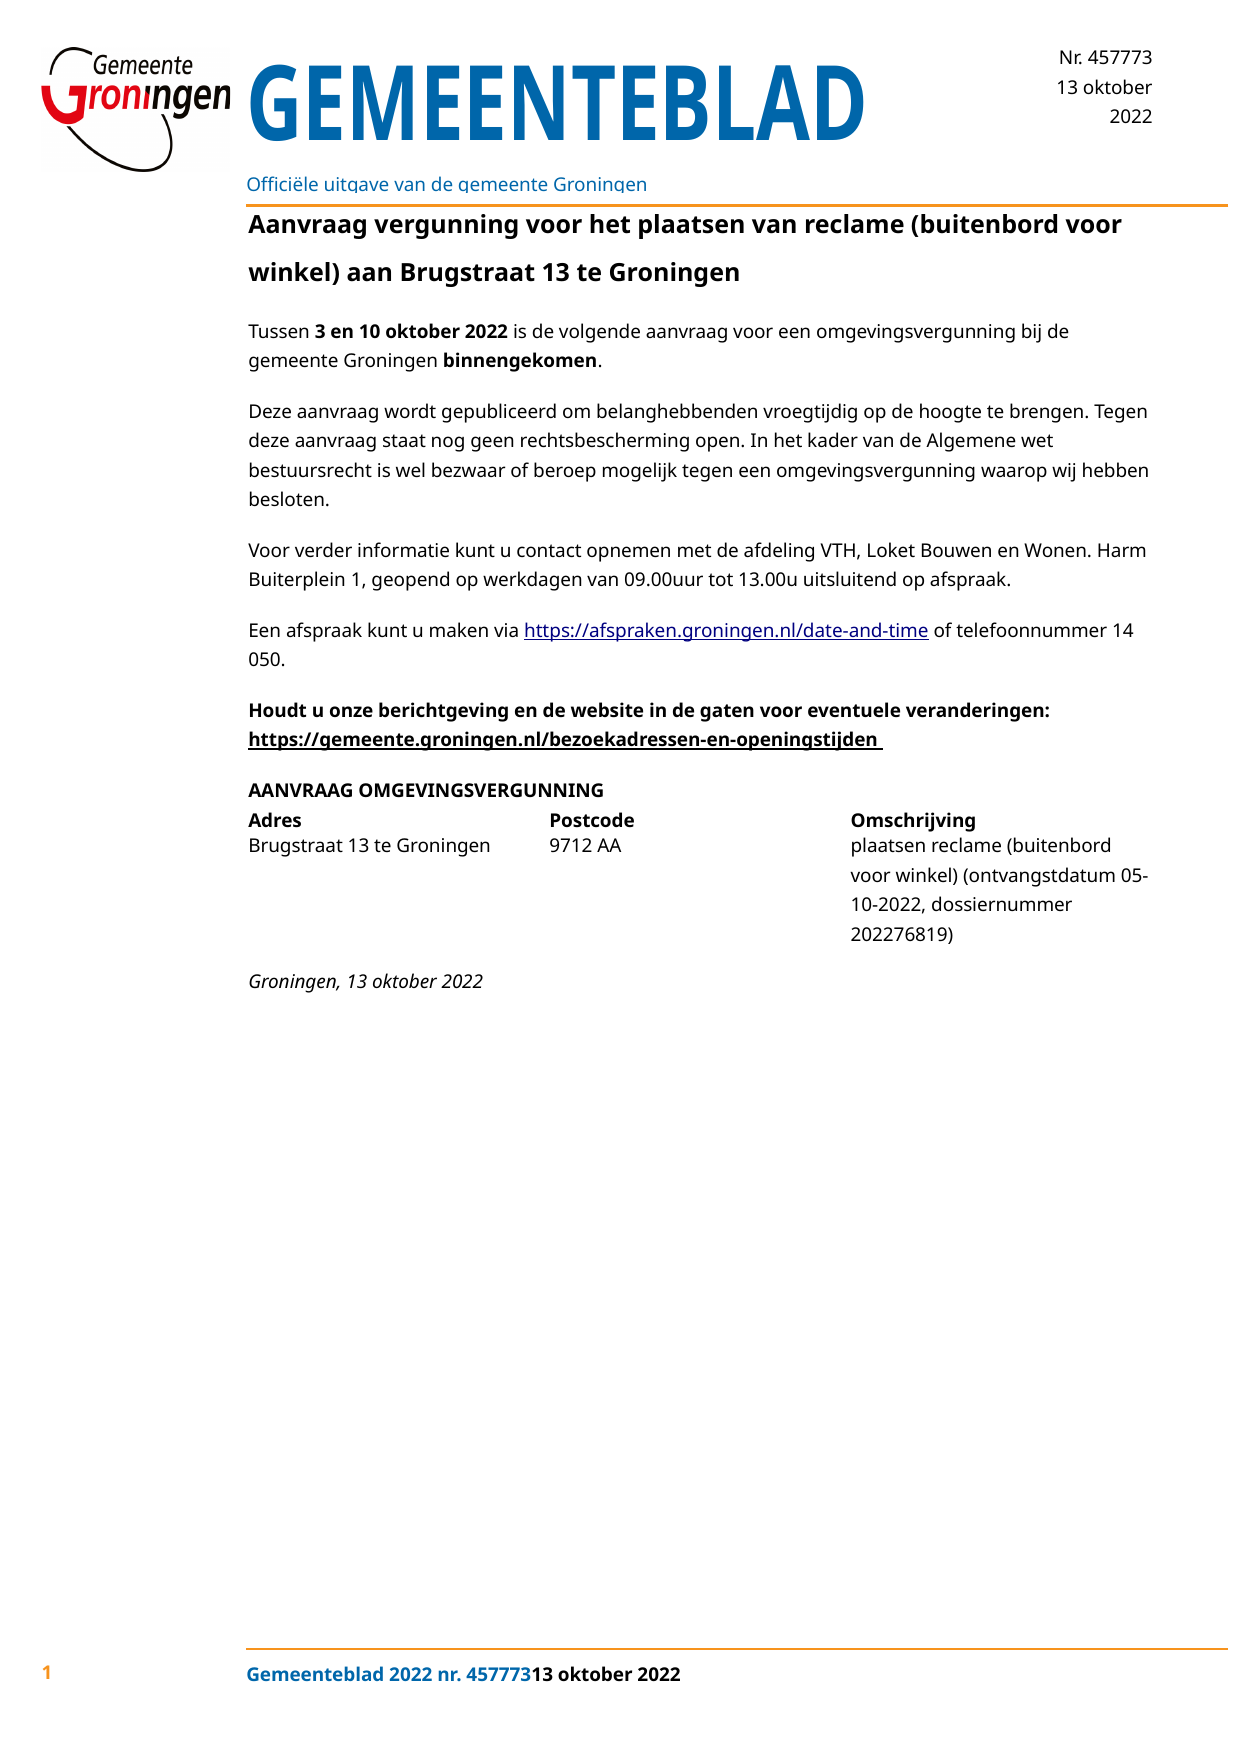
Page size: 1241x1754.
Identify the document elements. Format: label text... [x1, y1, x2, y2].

text Voor verder informatie kunt u contact opnemen met de afdeling VTH, Loket Bouwen en Wonen. Harm Buiterplein 1, geopend op werkdagen van 09.00uur tot 13.00u uitsluitend op afspraak. [248, 537, 1152, 592]
text Houdt u onze berichtgeving en de website in de gaten voor eventuele veranderingen: https://gemeente.groningen.nl/bezoekadressen-en-openingstijden [248, 697, 1152, 752]
text Een afspraak kunt u maken via https://afspraken.groningen.nl/date-and-time of telefoonnummer 14 050. [248, 617, 1152, 672]
table_header Omschrijving [850, 807, 1152, 832]
text Groningen, 13 oktober 2022 [248, 968, 1152, 994]
picture [41, 47, 231, 172]
table_header Adres [248, 807, 549, 832]
table_cell plaatsen reclame (buitenbord voor winkel) (ontvangstdatum 05-10-2022, dossiernummer 202276819) [850, 833, 1152, 947]
table_cell Brugstraat 13 te Groningen [248, 833, 549, 947]
table_cell 9712 AA [549, 833, 850, 947]
text AANVRAAG OMGEVINGSVERGUNNING [248, 777, 1152, 803]
text Deze aanvraag wordt gepubliceerd om belanghebbenden vroegtijdig op de hoogte te brengen. Tegen deze aanvraag staat nog geen rechtsbescherming open. In het kader van de Algemene wet bestuursrecht is wel bezwaar of beroep mogelijk tegen een omgevingsvergunning waarop wij hebben besloten. [248, 398, 1152, 512]
table_header Postcode [549, 807, 850, 832]
text Aanvraag vergunning voor het plaatsen van reclame (buitenbord voor winkel) aan Brugstraat 13 te Groningen [248, 207, 1152, 288]
text Tussen 3 en 10 oktober 2022 is de volgende aanvraag voor een omgevingsvergunning bij de gemeente Groningen binnengekomen. [248, 318, 1152, 373]
